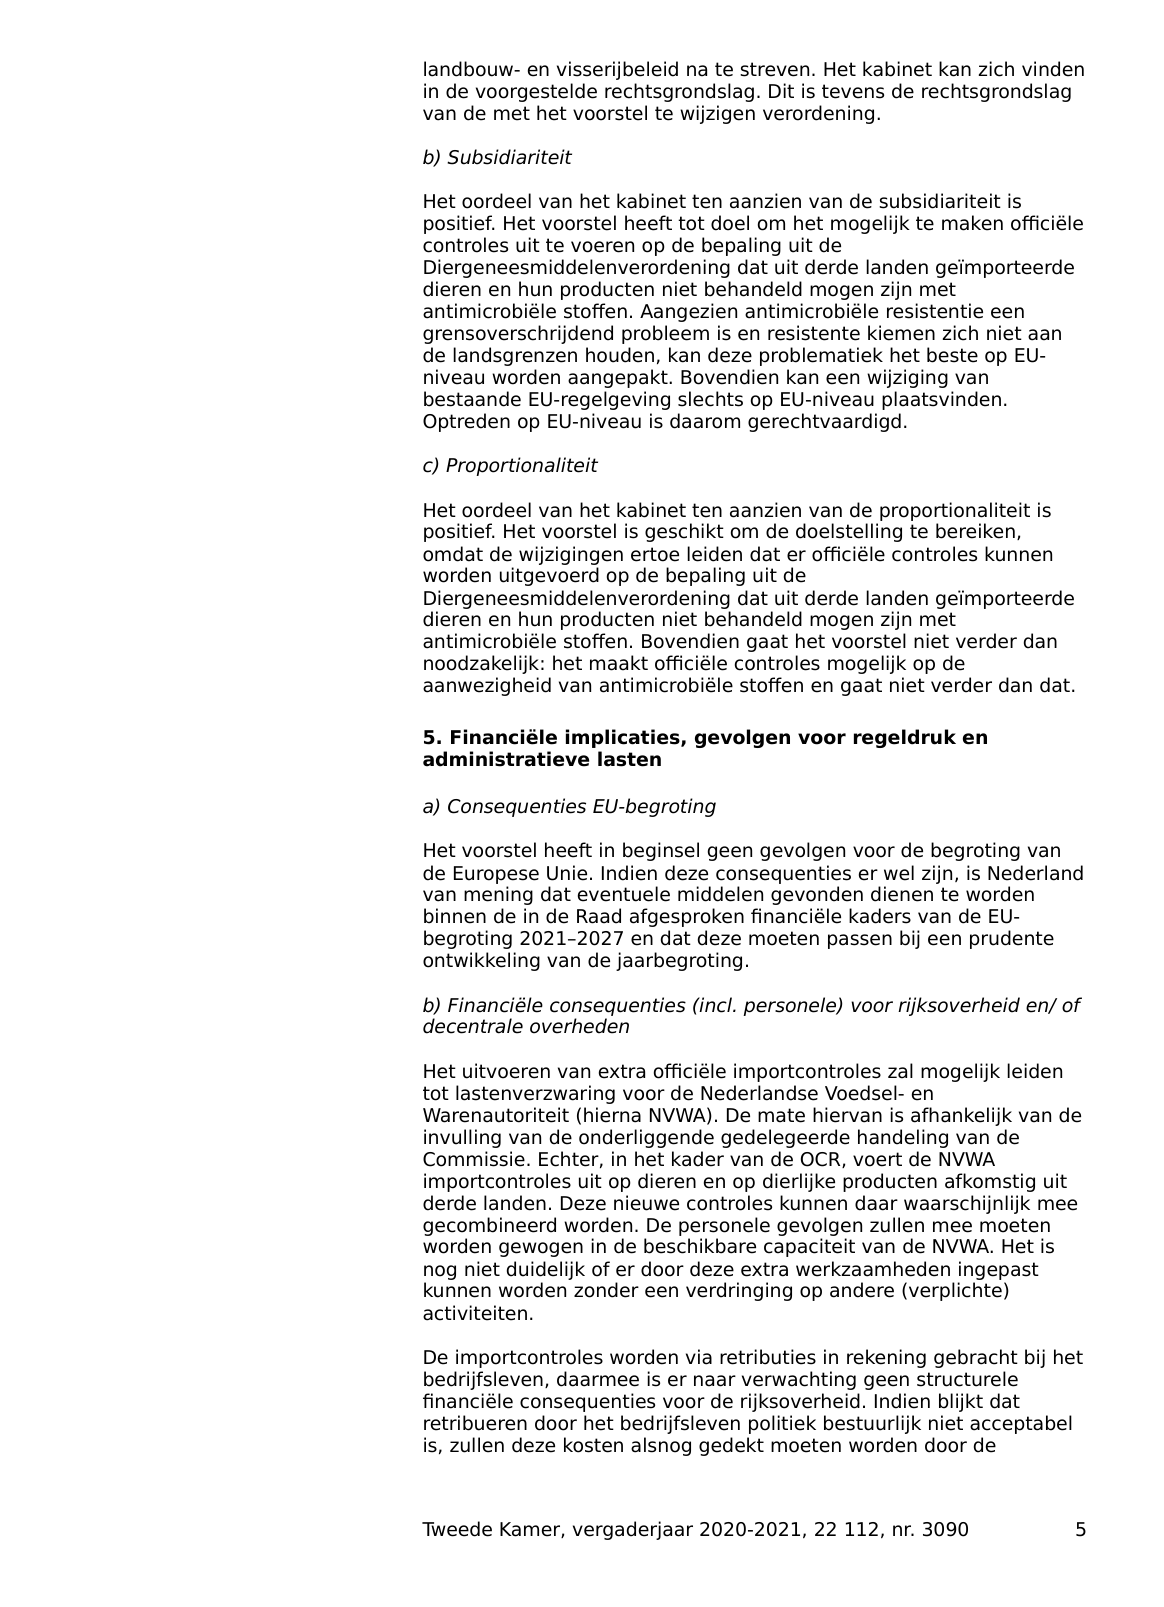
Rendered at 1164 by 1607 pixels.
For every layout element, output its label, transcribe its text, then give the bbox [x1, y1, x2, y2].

subtitle a) Consequenties EU-begroting [422, 796, 1087, 818]
text De importcontroles worden via retributies in rekening gebracht bij het bedrijfsleven, daarmee is er naar verwachting geen structurele financiële consequenties voor de rijksoverheid. Indien blijkt dat retribueren door het bedrijfsleven politiek bestuurlijk niet acceptabel is, zullen deze kosten alsnog gedekt moeten worden door de [422, 1347, 1087, 1456]
text Het oordeel van het kabinet ten aanzien van de subsidiariteit is positief. Het voorstel heeft tot doel om het mogelijk te maken officiële controles uit te voeren op de bepaling uit de Diergeneesmiddelenverordening dat uit derde landen geïmporteerde dieren en hun producten niet behandeld mogen zijn met antimicrobiële stoffen. Aangezien antimicrobiële resistentie een grensoverschrijdend probleem is en resistente kiemen zich niet aan de landsgrenzen houden, kan deze problematiek het beste op EU-niveau worden aangepakt. Bovendien kan een wijziging van bestaande EU-regelgeving slechts op EU-niveau plaatsvinden. Optreden op EU-niveau is daarom gerechtvaardigd. [422, 191, 1087, 433]
subtitle b) Subsidiariteit [422, 147, 1087, 169]
text Het uitvoeren van extra officiële importcontroles zal mogelijk leiden tot lastenverzwaring voor de Nederlandse Voedsel- en Warenautoriteit (hierna NVWA). De mate hiervan is afhankelijk van de invulling van de onderliggende gedelegeerde handeling van de Commissie. Echter, in het kader van de OCR, voert de NVWA importcontroles uit op dieren en op dierlijke producten afkomstig uit derde landen. Deze nieuwe controles kunnen daar waarschijnlijk mee gecombineerd worden. De personele gevolgen zullen mee moeten worden gewogen in de beschikbare capaciteit van de NVWA. Het is nog niet duidelijk of er door deze extra werkzaamheden ingepast kunnen worden zonder een verdringing op andere (verplichte) activiteiten. [422, 1061, 1087, 1324]
text Het voorstel heeft in beginsel geen gevolgen voor de begroting van de Europese Unie. Indien deze consequenties er wel zijn, is Nederland van mening dat eventuele middelen gevonden dienen te worden binnen de in de Raad afgesproken financiële kaders van de EU-begroting 2021–2027 en dat deze moeten passen bij een prudente ontwikkeling van de jaarbegroting. [422, 840, 1087, 972]
text landbouw- en visserijbeleid na te streven. Het kabinet kan zich vinden in de voorgestelde rechtsgrondslag. Dit is tevens de rechtsgrondslag van de met het voorstel te wijzigen verordening. [422, 59, 1087, 125]
subtitle c) Proportionaliteit [422, 455, 1087, 477]
text Het oordeel van het kabinet ten aanzien van de proportionaliteit is positief. Het voorstel is geschikt om de doelstelling te bereiken, omdat de wijzigingen ertoe leiden dat er officiële controles kunnen worden uitgevoerd op de bepaling uit de Diergeneesmiddelenverordening dat uit derde landen geïmporteerde dieren en hun producten niet behandeld mogen zijn met antimicrobiële stoffen. Bovendien gaat het voorstel niet verder dan noodzakelijk: het maakt officiële controles mogelijk op de aanwezigheid van antimicrobiële stoffen en gaat niet verder dan dat. [422, 499, 1087, 697]
subtitle 5. Financiële implicaties, gevolgen voor regeldruk en administratieve lasten [422, 727, 1087, 771]
subtitle b) Financiële consequenties (incl. personele) voor rijksoverheid en/ of decentrale overheden [422, 994, 1087, 1038]
